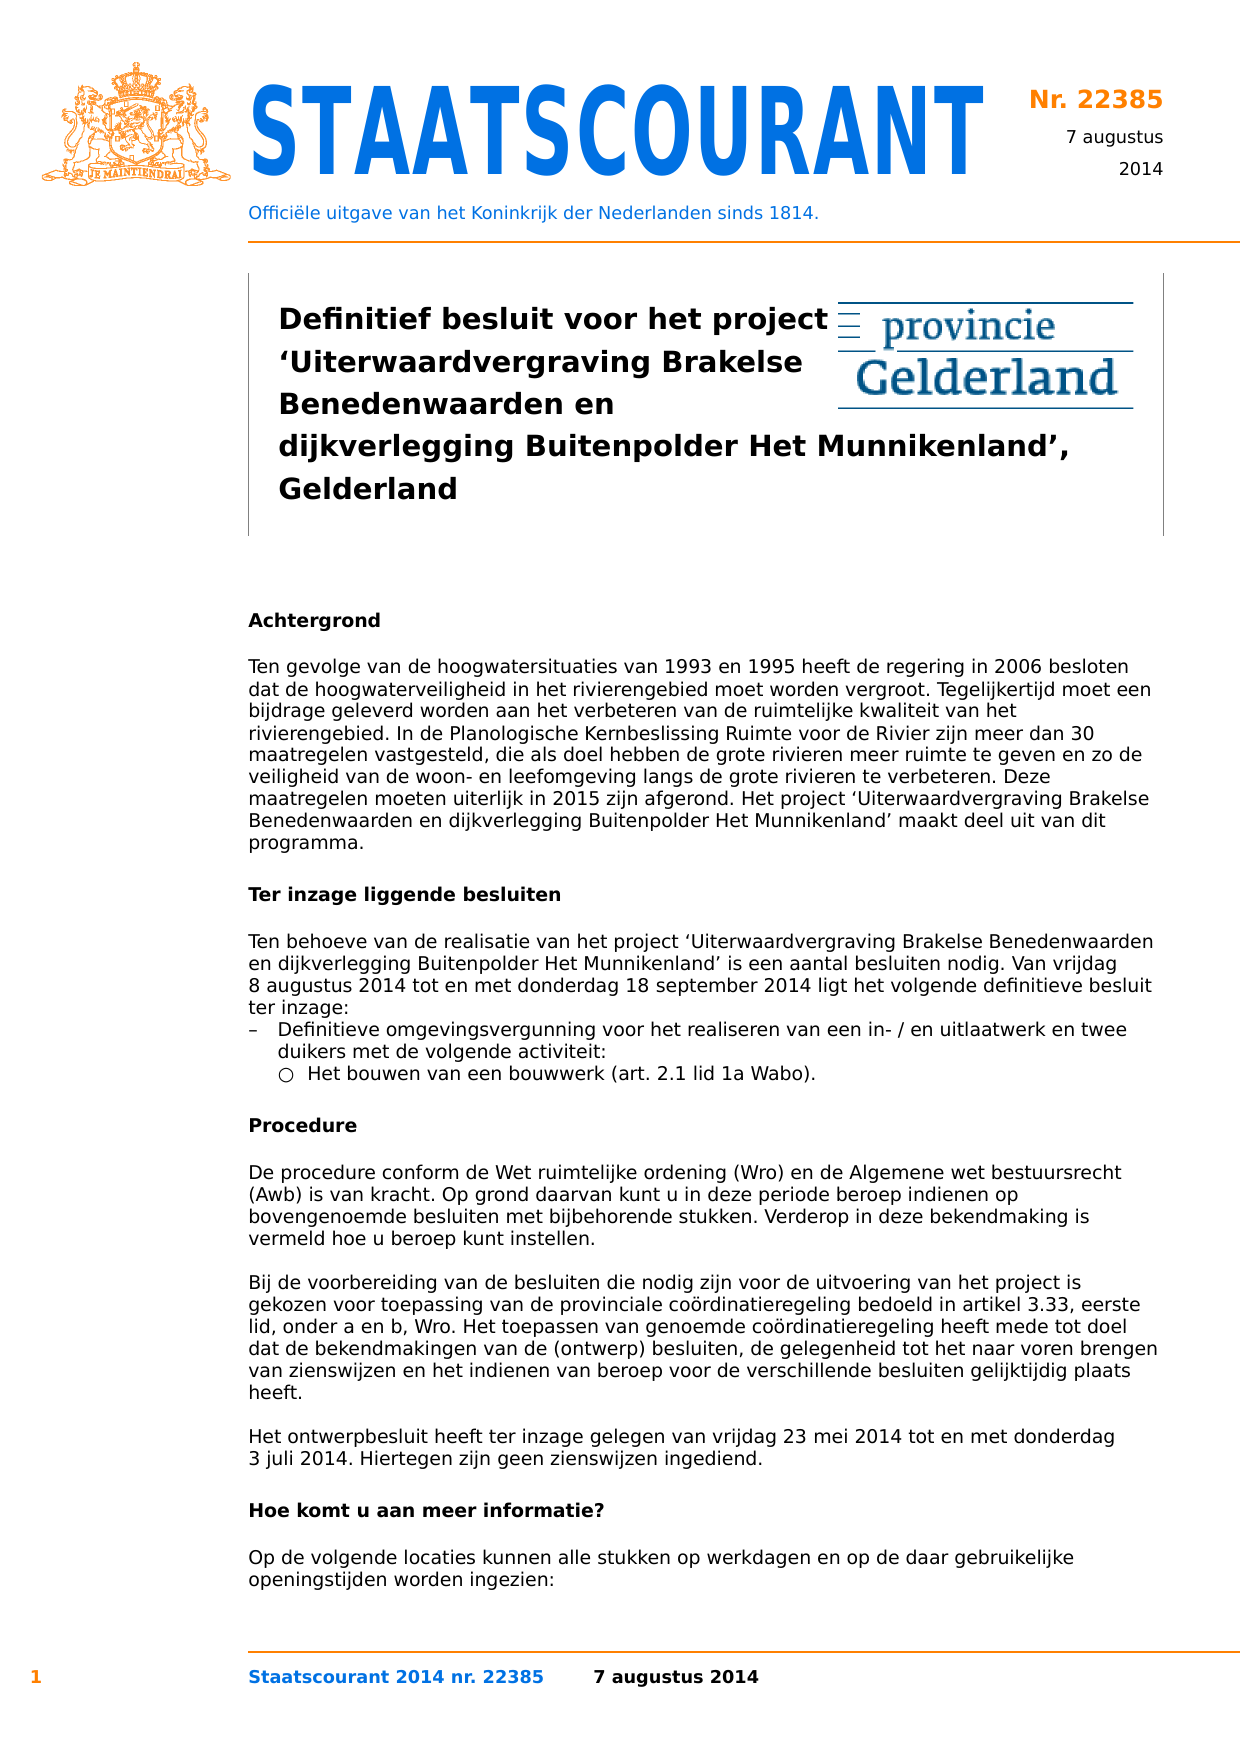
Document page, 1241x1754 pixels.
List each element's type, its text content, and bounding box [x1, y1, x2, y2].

text Bij de voorbereiding van de besluiten die nodig zijn voor de uitvoering van het project is gekozen voor toepassing van de provinciale coördinatieregeling bedoeld in artikel 3.33, eerste lid, onder a en b, Wro. Het toepassen van genoemde coördinatieregeling heeft mede tot doel dat de bekendmakingen van de (ontwerp) besluiten, de gelegenheid tot het naar voren brengen van zienswijzen en het indienen van beroep voor de verschillende besluiten gelijktijdig plaats heeft. [248, 1272, 1163, 1404]
subtitle Definitief besluit voor het project ‘Uiterwaardvergraving Brakelse Benedenwaarden en dijkverlegging Buitenpolder Het Munnikenland’, Gelderland [249, 273, 1163, 536]
table_cell 2014 [998, 153, 1240, 203]
table_header STAATSCOURANT [248, 62, 998, 203]
picture [838, 302, 1134, 409]
subtitle Ter inzage liggende besluiten [248, 884, 1163, 906]
text Het ontwerpbesluit heeft ter inzage gelegen van vrijdag 23 mei 2014 tot en met donderdag 3 juli 2014. Hiertegen zijn geen zienswijzen ingediend. [248, 1426, 1163, 1469]
picture [41, 62, 231, 186]
text – Definitieve omgevingsvergunning voor het realiseren van een in- / en uitlaatwerk en twee duikers met de volgende activiteit: [248, 1019, 1163, 1063]
table_header [25, 62, 248, 241]
subtitle Procedure [248, 1115, 1163, 1137]
table_cell Officiële uitgave van het Koninkrijk der Nederlanden sinds 1814. [248, 203, 1240, 241]
table_cell 7 augustus [998, 121, 1240, 153]
text ○ Het bouwen van een bouwwerk (art. 2.1 lid 1a Wabo). [278, 1063, 1163, 1085]
subtitle Hoe komt u aan meer informatie? [248, 1499, 1163, 1522]
text Op de volgende locaties kunnen alle stukken op werkdagen en op de daar gebruikelijke openingstijden worden ingezien: [248, 1547, 1163, 1591]
subtitle Achtergrond [248, 609, 1163, 631]
text De procedure conform de Wet ruimtelijke ordening (Wro) en de Algemene wet bestuursrecht (Awb) is van kracht. Op grond daarvan kunt u in deze periode beroep indienen op bovengenoemde besluiten met bijbehorende stukken. Verderop in deze bekendmaking is vermeld hoe u beroep kunt instellen. [248, 1162, 1163, 1250]
table_header Nr. 22385 [998, 62, 1240, 121]
text Ten behoeve van de realisatie van het project ‘Uiterwaardvergraving Brakelse Benedenwaarden en dijkverlegging Buitenpolder Het Munnikenland’ is een aantal besluiten nodig. Van vrijdag 8 augustus 2014 tot en met donderdag 18 september 2014 ligt het volgende definitieve besluit ter inzage: [248, 931, 1163, 1019]
text Ten gevolge van de hoogwatersituaties van 1993 en 1995 heeft de regering in 2006 besloten dat de hoogwaterveiligheid in het rivierengebied moet worden vergroot. Tegelijkertijd moet een bijdrage geleverd worden aan het verbeteren van de ruimtelijke kwaliteit van het rivierengebied. In de Planologische Kernbeslissing Ruimte voor de Rivier zijn meer dan 30 maatregelen vastgesteld, die als doel hebben de grote rivieren meer ruimte te geven en zo de veiligheid van de woon- en leefomgeving langs de grote rivieren te verbeteren. Deze maatregelen moeten uiterlijk in 2015 zijn afgerond. Het project ‘Uiterwaardvergraving Brakelse Benedenwaarden en dijkverlegging Buitenpolder Het Munnikenland’ maakt deel uit van dit programma. [248, 656, 1163, 854]
